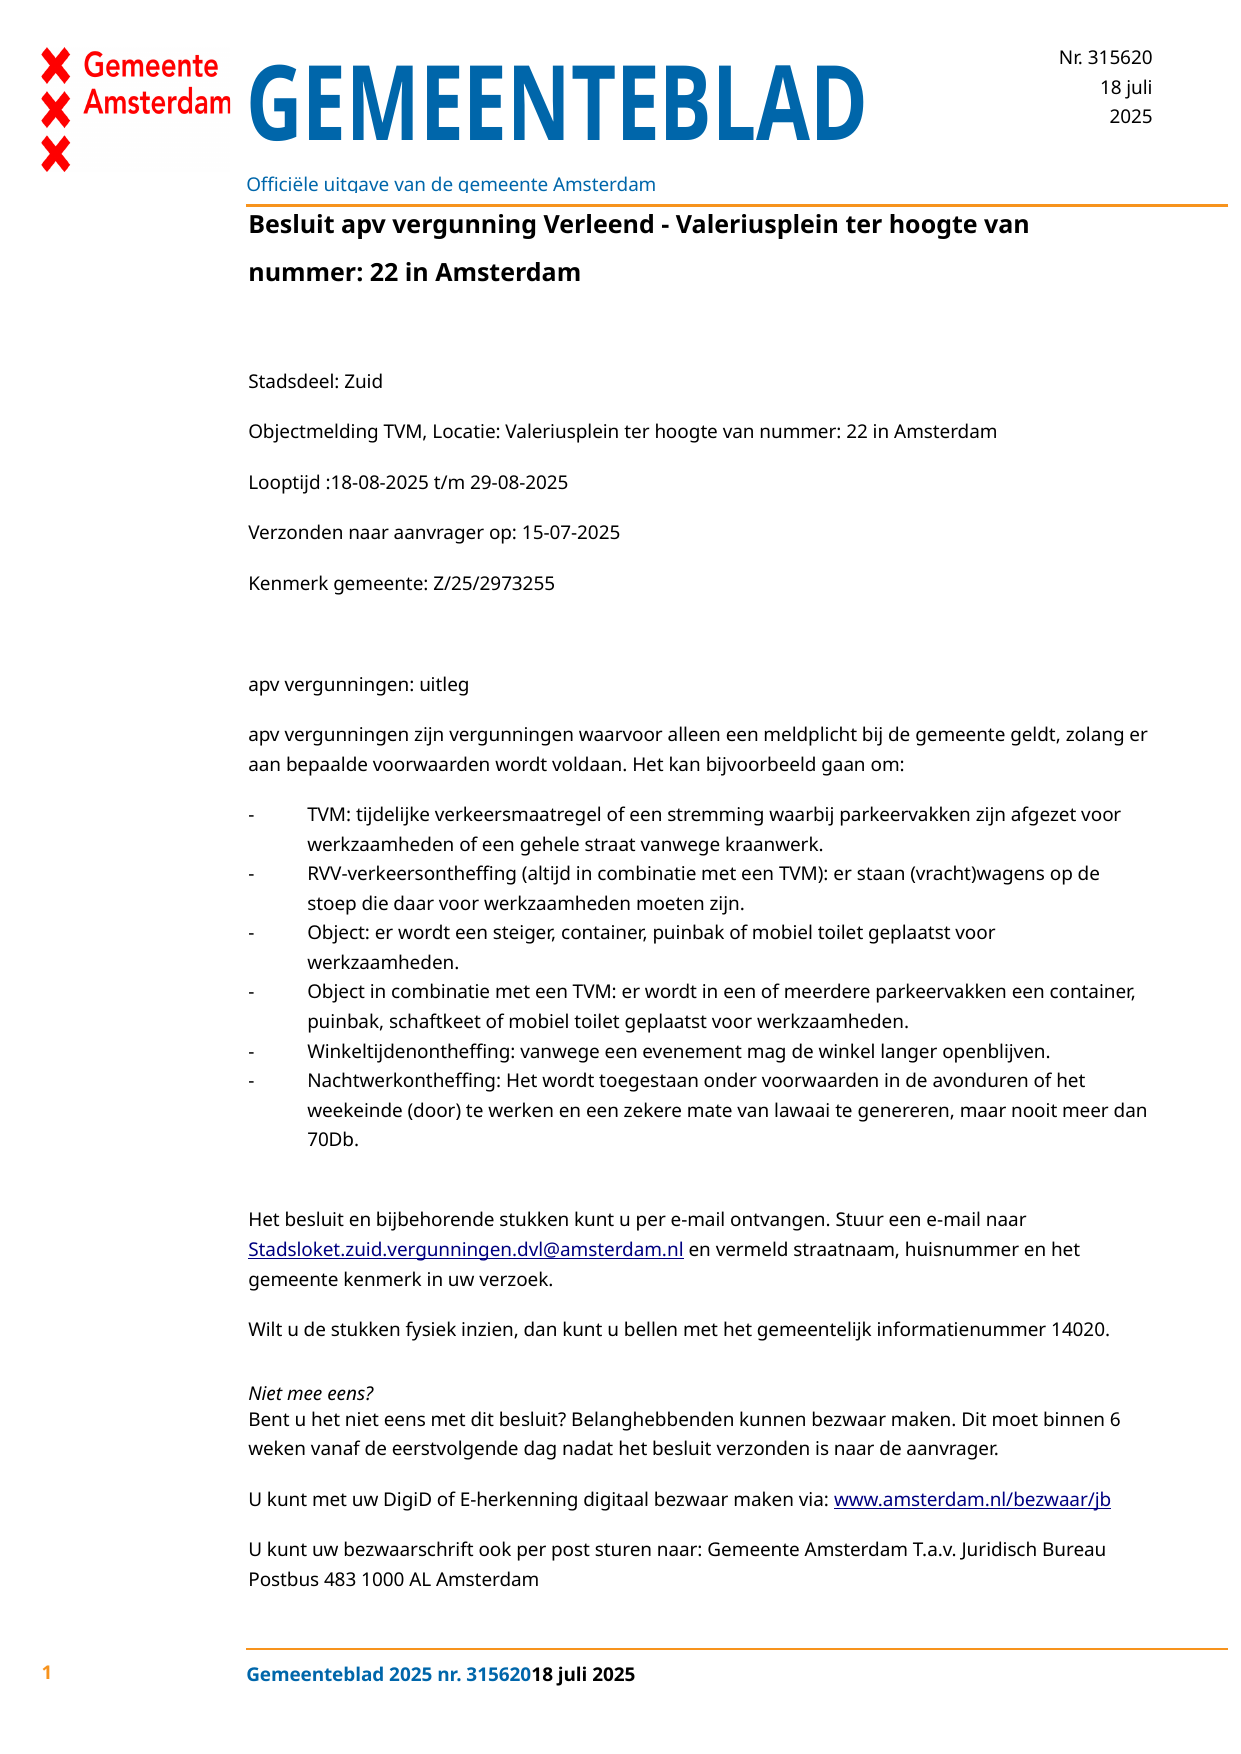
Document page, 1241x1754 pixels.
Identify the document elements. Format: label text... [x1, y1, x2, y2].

text apv vergunningen: uitleg [248, 671, 1152, 697]
list Nachtwerkontheffing: Het wordt toegestaan onder voorwaarden in de avonduren of het weekeinde (door) te werken en een zekere mate van lawaai te genereren, maar nooit meer dan 70Db. [248, 1067, 1152, 1152]
text Looptijd :18-08-2025 t/m 29-08-2025 [248, 469, 1152, 495]
text Bent u het niet eens met dit besluit? Belanghebbenden kunnen bezwaar maken. Dit moet binnen 6 weken vanaf de eerstvolgende dag nadat het besluit verzonden is naar de aanvrager. [248, 1406, 1152, 1461]
text Besluit apv vergunning Verleend - Valeriusplein ter hoogte van nummer: 22 in Amsterdam [248, 207, 1152, 288]
text Kenmerk gemeente: Z/25/2973255 [248, 570, 1152, 596]
text Verzonden naar aanvrager op: 15-07-2025 [248, 519, 1152, 545]
list Object: er wordt een steiger, container, puinbak of mobiel toilet geplaatst voor werkzaamheden. [248, 919, 1152, 975]
list Object in combinatie met een TVM: er wordt in een of meerdere parkeervakken een container, puinbak, schaftkeet of mobiel toilet geplaatst voor werkzaamheden. [248, 979, 1152, 1034]
text U kunt met uw DigiD of E-herkenning digitaal bezwaar maken via: www.amsterdam.nl/bezwaar/jb [248, 1486, 1152, 1512]
list RVV-verkeersontheffing (altijd in combinatie met een TVM): er staan (vracht)wagens op de stoep die daar voor werkzaamheden moeten zijn. [248, 860, 1152, 916]
text apv vergunningen zijn vergunningen waarvoor alleen een meldplicht bij de gemeente geldt, zolang er aan bepaalde voorwaarden wordt voldaan. Het kan bijvoorbeeld gaan om: [248, 721, 1152, 777]
picture [41, 47, 231, 172]
list TVM: tijdelijke verkeersmaatregel of een stremming waarbij parkeervakken zijn afgezet voor werkzaamheden of een gehele straat vanwege kraanwerk. [248, 801, 1152, 857]
text Wilt u de stukken fysiek inzien, dan kunt u bellen met het gemeentelijk informatienummer 14020. [248, 1316, 1152, 1342]
list Winkeltijdenontheffing: vanwege een evenement mag de winkel langer openblijven. [248, 1038, 1152, 1064]
text Objectmelding TVM, Locatie: Valeriusplein ter hoogte van nummer: 22 in Amsterdam [248, 419, 1152, 444]
text Het besluit en bijbehorende stukken kunt u per e-mail ontvangen. Stuur een e-mail naar Stadsloket.zuid.vergunningen.dvl@amsterdam.nl en vermeld straatnaam, huisnummer en het gemeente kenmerk in uw verzoek. [248, 1207, 1152, 1292]
text U kunt uw bezwaarschrift ook per post sturen naar: Gemeente Amsterdam T.a.v. Juridisch Bureau Postbus 483 1000 AL Amsterdam [248, 1536, 1152, 1592]
text Stadsdeel: Zuid [248, 368, 1152, 394]
text Niet mee eens? [248, 1380, 1152, 1406]
